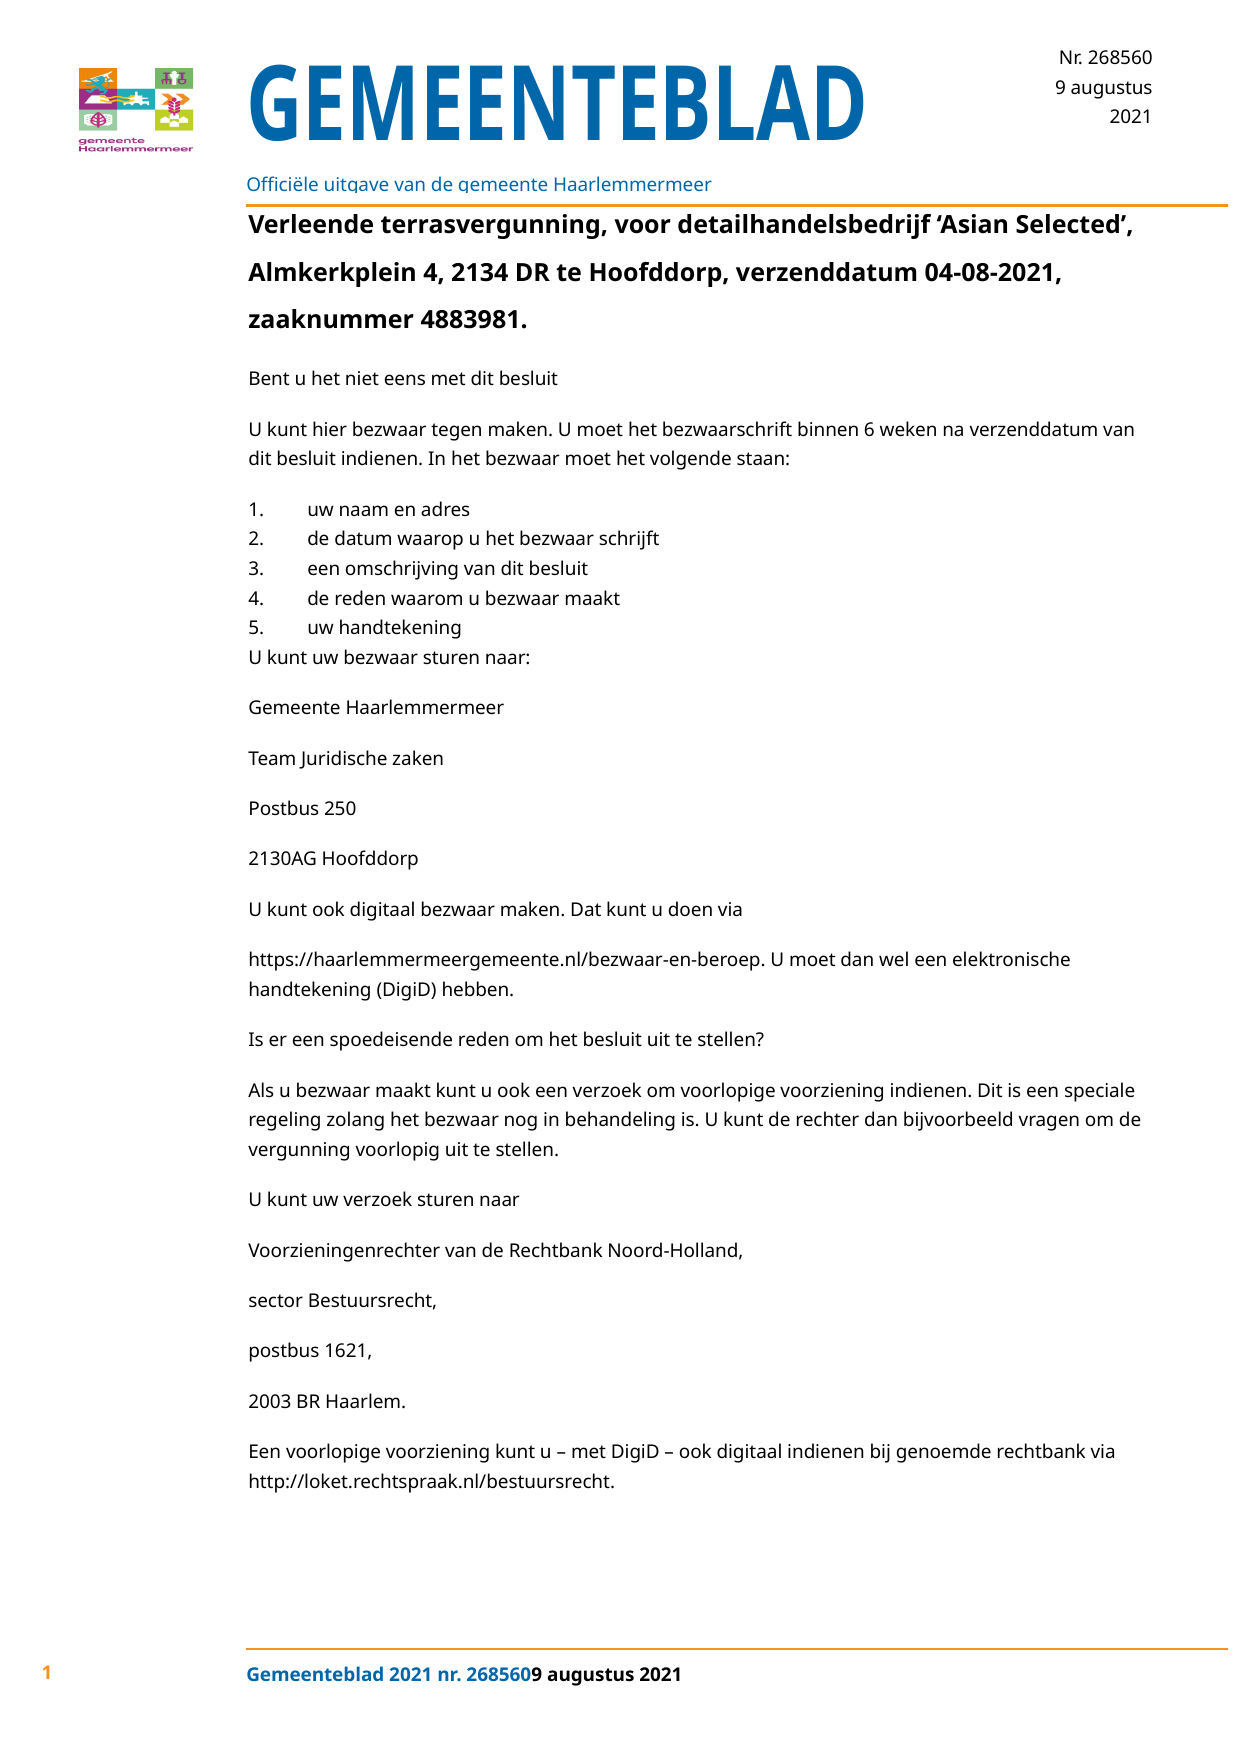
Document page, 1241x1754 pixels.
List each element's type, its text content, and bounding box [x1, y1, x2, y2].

text U kunt uw verzoek sturen naar [248, 1186, 1152, 1212]
text U kunt uw bezwaar sturen naar: [248, 644, 1152, 669]
text U kunt hier bezwaar tegen maken. U moet het bezwaarschrift binnen 6 weken na verzenddatum van dit besluit indienen. In het bezwaar moet het volgende staan: [248, 416, 1152, 471]
picture [41, 47, 231, 172]
text Gemeente Haarlemmermeer [248, 694, 1152, 720]
list de reden waarom u bezwaar maakt [248, 585, 1152, 610]
text 2130AG Hoofddorp [248, 846, 1152, 871]
list een omschrijving van dit besluit [248, 555, 1152, 581]
text 2003 BR Haarlem. [248, 1388, 1152, 1414]
text Een voorlopige voorziening kunt u – met DigiD – ook digitaal indienen bij genoemde rechtbank via http://loket.rechtspraak.nl/bestuursrecht. [248, 1438, 1152, 1494]
text postbus 1621, [248, 1338, 1152, 1363]
list de datum waarop u het bezwaar schrijft [248, 526, 1152, 551]
text Bent u het niet eens met dit besluit [248, 366, 1152, 391]
text Voorzieningenrechter van de Rechtbank Noord-Holland, [248, 1237, 1152, 1262]
list uw naam en adres [248, 496, 1152, 522]
text Verleende terrasvergunning, voor detailhandelsbedrijf ‘Asian Selected’, Almkerkplein 4, 2134 DR te Hoofddorp, verzenddatum 04-08-2021, zaaknummer 4883981. [248, 207, 1152, 336]
list uw handtekening [248, 614, 1152, 640]
text sector Bestuursrecht, [248, 1287, 1152, 1313]
text Postbus 250 [248, 795, 1152, 821]
text U kunt ook digitaal bezwaar maken. Dat kunt u doen via [248, 896, 1152, 922]
text Is er een spoedeisende reden om het besluit uit te stellen? [248, 1026, 1152, 1052]
text Team Juridische zaken [248, 745, 1152, 770]
text https://haarlemmermeergemeente.nl/bezwaar-en-beroep. U moet dan wel een elektronische handtekening (DigiD) hebben. [248, 946, 1152, 1002]
text Als u bezwaar maakt kunt u ook een verzoek om voorlopige voorziening indienen. Dit is een speciale regeling zolang het bezwaar nog in behandeling is. U kunt de rechter dan bijvoorbeeld vragen om de vergunning voorlopig uit te stellen. [248, 1077, 1152, 1162]
